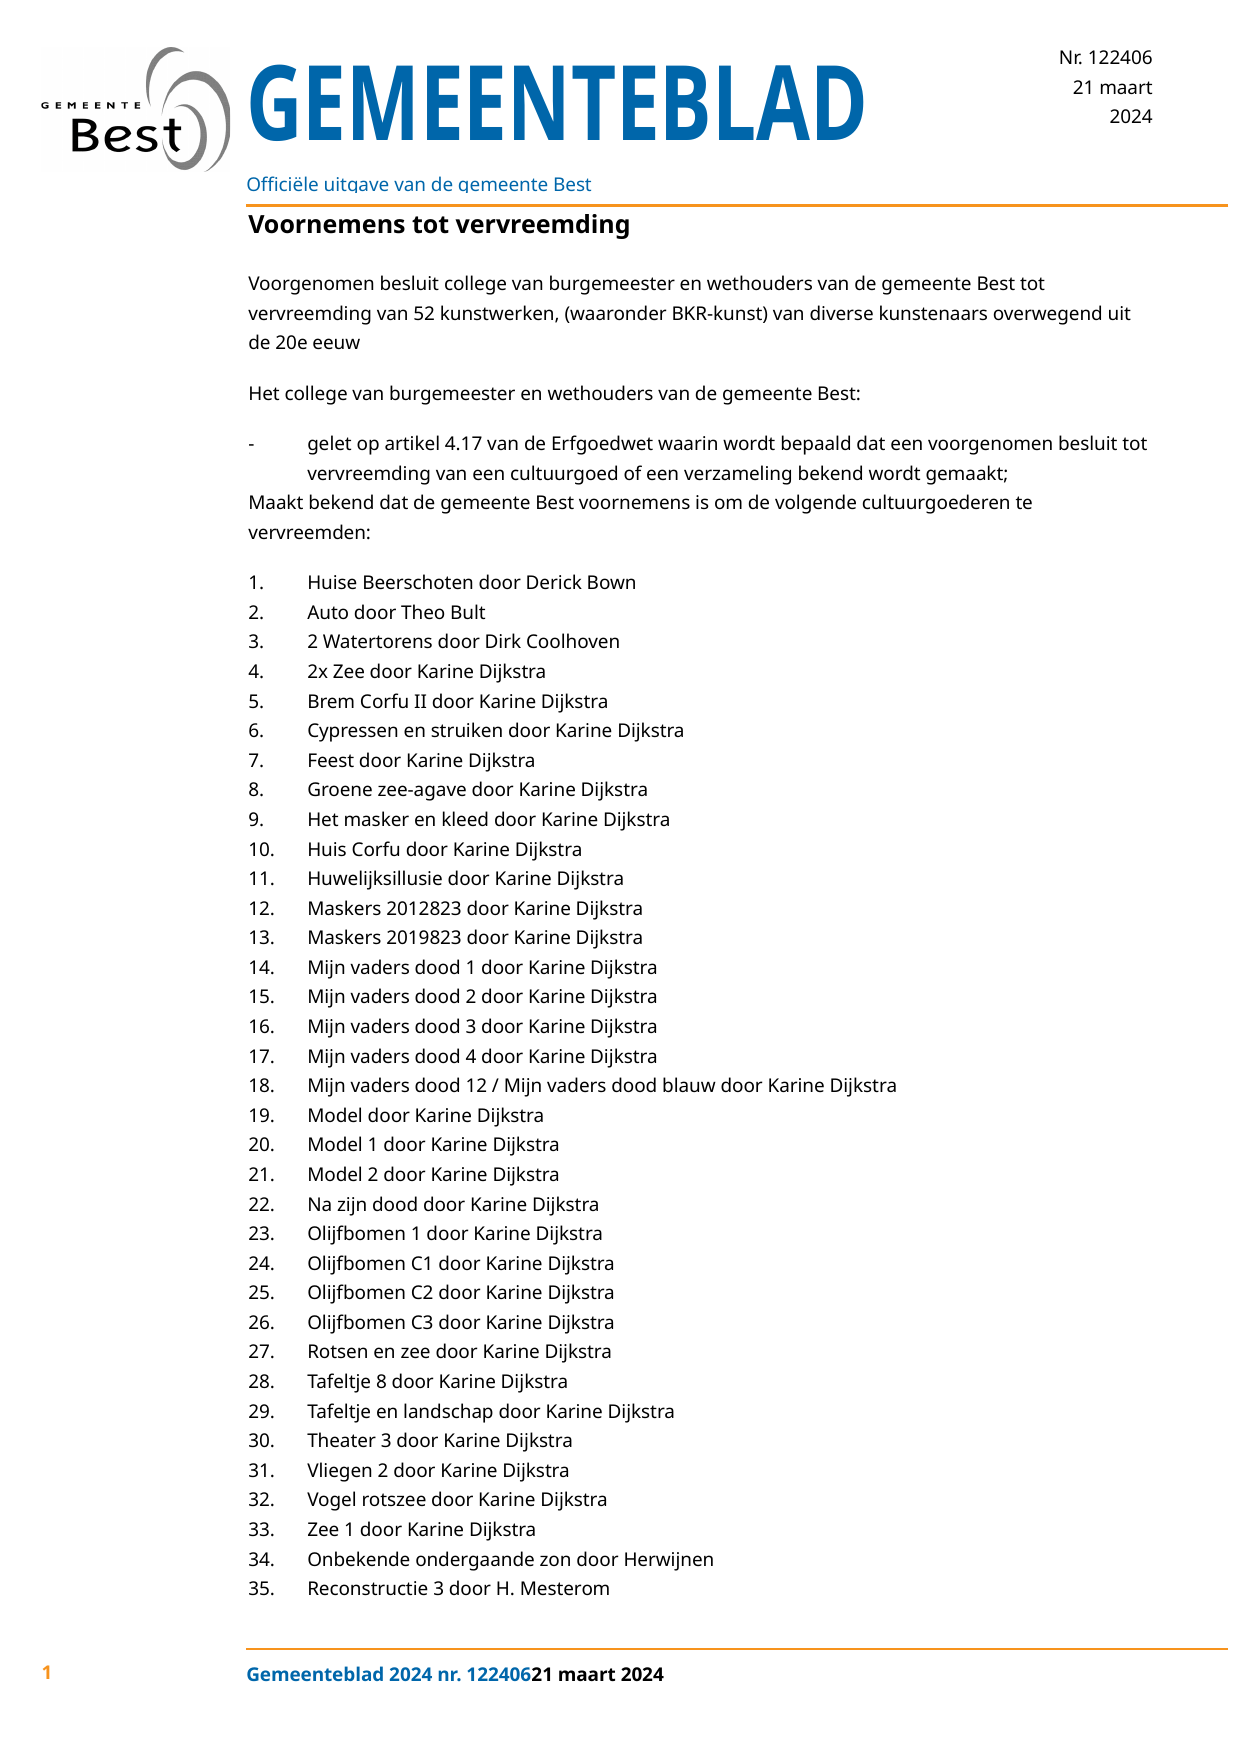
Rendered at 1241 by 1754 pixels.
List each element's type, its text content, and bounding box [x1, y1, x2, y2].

list Olijfbomen C2 door Karine Dijkstra [248, 1279, 1152, 1305]
list Huis Corfu door Karine Dijkstra [248, 836, 1152, 861]
list Olijfbomen C3 door Karine Dijkstra [248, 1309, 1152, 1335]
text Voornemens tot vervreemding [248, 207, 1152, 241]
list Mijn vaders dood 3 door Karine Dijkstra [248, 1013, 1152, 1039]
list Tafeltje en landschap door Karine Dijkstra [248, 1398, 1152, 1423]
list Huise Beerschoten door Derick Bown [248, 569, 1152, 595]
list Maskers 2012823 door Karine Dijkstra [248, 895, 1152, 921]
list gelet op artikel 4.17 van de Erfgoedwet waarin wordt bepaald dat een voorgenomen besluit tot vervreemding van een cultuurgoed of een verzameling bekend wordt gemaakt; [248, 430, 1152, 486]
text Het college van burgemeester en wethouders van de gemeente Best: [248, 380, 1152, 406]
text Voorgenomen besluit college van burgemeester en wethouders van de gemeente Best tot vervreemding van 52 kunstwerken, (waaronder BKR-kunst) van diverse kunstenaars overwegend uit de 20e eeuw [248, 270, 1152, 355]
picture [41, 47, 231, 172]
list Onbekende ondergaande zon door Herwijnen [248, 1546, 1152, 1571]
list Rotsen en zee door Karine Dijkstra [248, 1339, 1152, 1364]
list Groene zee-agave door Karine Dijkstra [248, 777, 1152, 802]
list Theater 3 door Karine Dijkstra [248, 1427, 1152, 1453]
list Mijn vaders dood 12 / Mijn vaders dood blauw door Karine Dijkstra [248, 1072, 1152, 1098]
list Model 1 door Karine Dijkstra [248, 1132, 1152, 1157]
list Olijfbomen C1 door Karine Dijkstra [248, 1250, 1152, 1276]
list Mijn vaders dood 4 door Karine Dijkstra [248, 1043, 1152, 1068]
list Maskers 2019823 door Karine Dijkstra [248, 924, 1152, 950]
list Model 2 door Karine Dijkstra [248, 1161, 1152, 1187]
list Reconstructie 3 door H. Mesterom [248, 1575, 1152, 1601]
list Tafeltje 8 door Karine Dijkstra [248, 1368, 1152, 1394]
list 2 Watertorens door Dirk Coolhoven [248, 629, 1152, 654]
list Olijfbomen 1 door Karine Dijkstra [248, 1220, 1152, 1246]
list 2x Zee door Karine Dijkstra [248, 658, 1152, 684]
list Vogel rotszee door Karine Dijkstra [248, 1487, 1152, 1512]
list Na zijn dood door Karine Dijkstra [248, 1191, 1152, 1216]
list Vliegen 2 door Karine Dijkstra [248, 1457, 1152, 1483]
list Huwelijksillusie door Karine Dijkstra [248, 865, 1152, 891]
list Brem Corfu II door Karine Dijkstra [248, 688, 1152, 713]
list Feest door Karine Dijkstra [248, 747, 1152, 773]
list Mijn vaders dood 1 door Karine Dijkstra [248, 954, 1152, 980]
list Cypressen en struiken door Karine Dijkstra [248, 717, 1152, 743]
list Mijn vaders dood 2 door Karine Dijkstra [248, 984, 1152, 1009]
list Het masker en kleed door Karine Dijkstra [248, 806, 1152, 832]
list Auto door Theo Bult [248, 599, 1152, 625]
list Model door Karine Dijkstra [248, 1102, 1152, 1128]
text Maakt bekend dat de gemeente Best voornemens is om de volgende cultuurgoederen te vervreemden: [248, 489, 1152, 545]
list Zee 1 door Karine Dijkstra [248, 1516, 1152, 1542]
